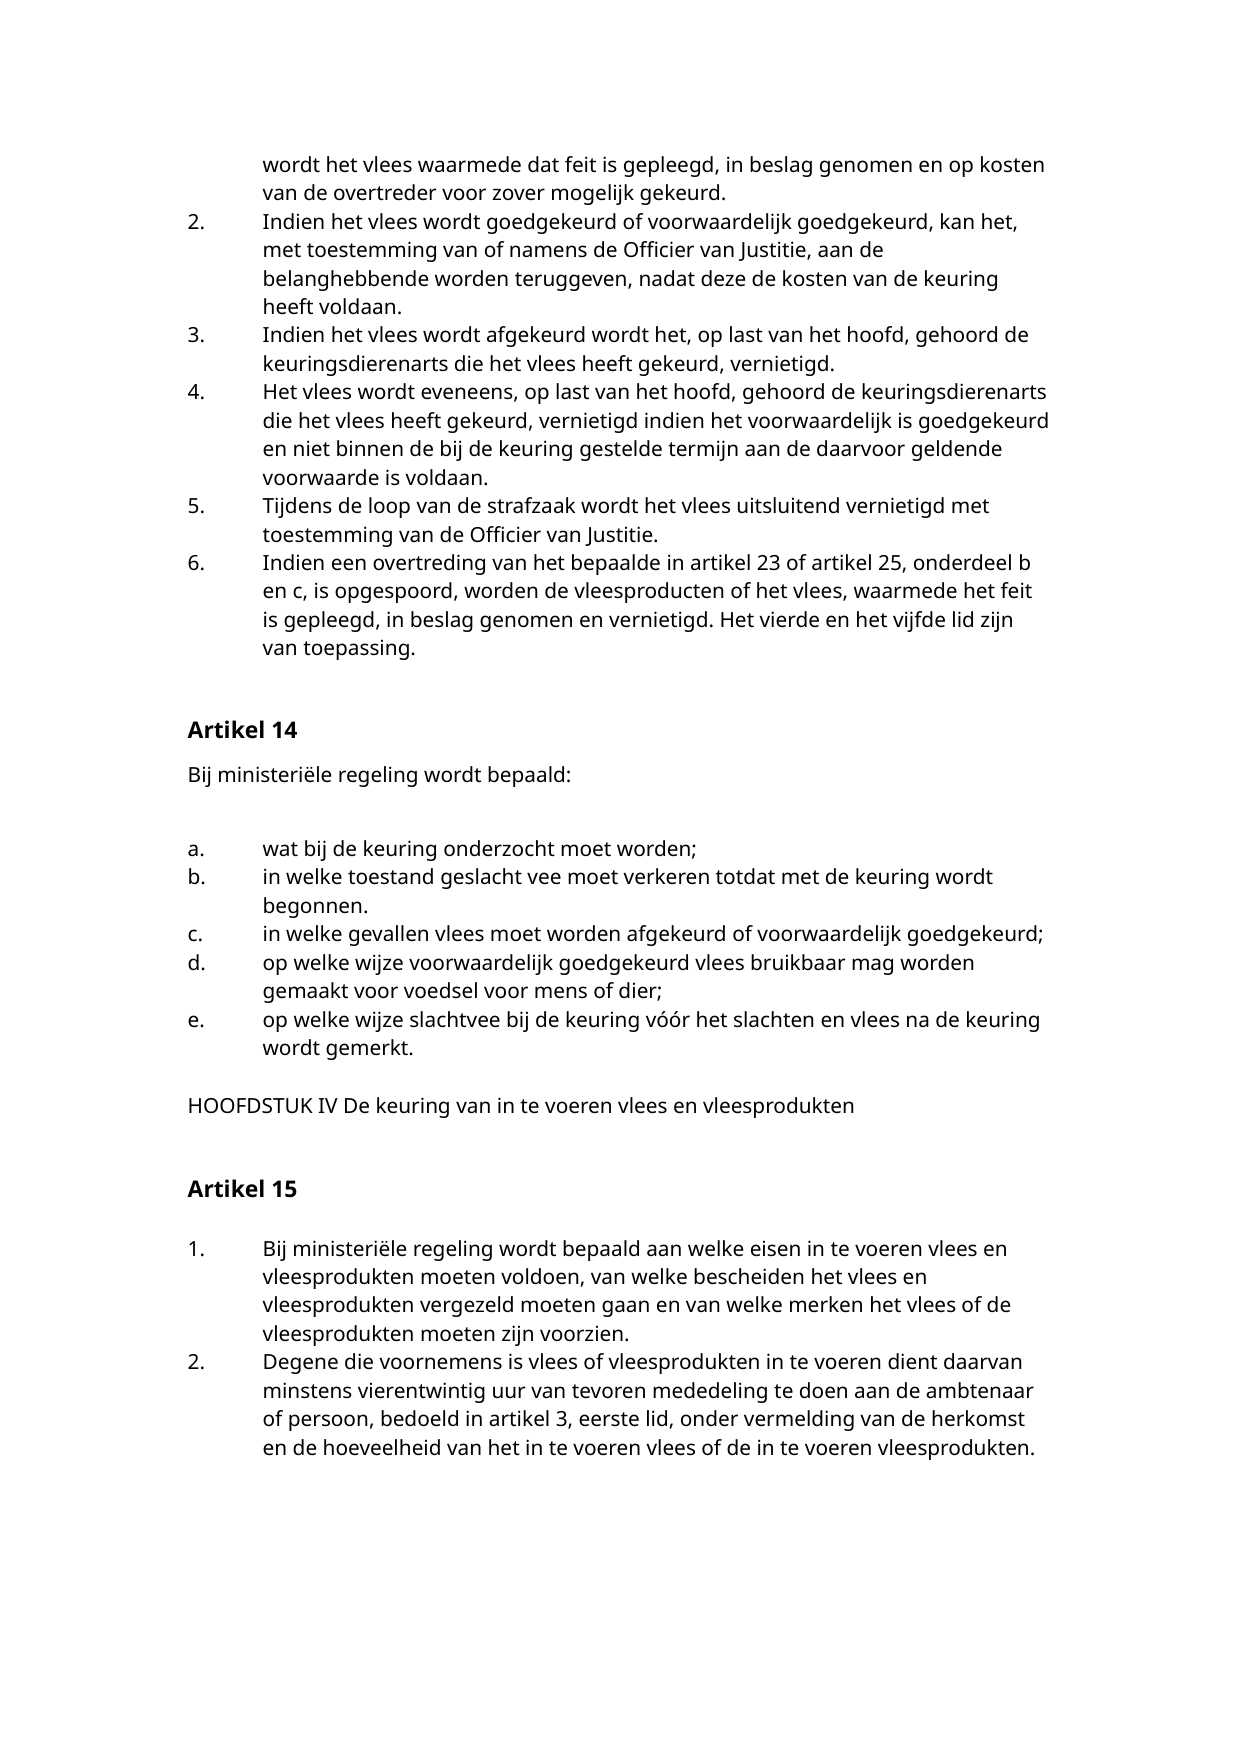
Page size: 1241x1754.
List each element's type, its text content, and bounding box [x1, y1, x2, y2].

list Indien het vlees wordt goedgekeurd of voorwaardelijk goedgekeurd, kan het, met toestemming van of namens de Officier van Justitie, aan de belanghebbende worden teruggeven, nadat deze de kosten van de keuring heeft voldaan. [187, 207, 1053, 321]
subtitle Artikel 15 [187, 1172, 1053, 1204]
list wordt het vlees waarmede dat feit is gepleegd, in beslag genomen en op kosten van de overtreder voor zover mogelijk gekeurd. [187, 150, 1053, 207]
list wat bij de keuring onderzocht moet worden; [187, 834, 1053, 862]
text Bij ministeriële regeling wordt bepaald: [187, 761, 1053, 789]
list in welke gevallen vlees moet worden afgekeurd of voorwaardelijk goedgekeurd; [187, 919, 1053, 948]
subtitle Artikel 14 [187, 714, 1053, 746]
list Tijdens de loop van de strafzaak wordt het vlees uitsluitend vernietigd met toestemming van de Officier van Justitie. [187, 491, 1053, 548]
list op welke wijze slachtvee bij de keuring vóór het slachten en vlees na de keuring wordt gemerkt. [187, 1005, 1053, 1062]
list in welke toestand geslacht vee moet verkeren totdat met de keuring wordt begonnen. [187, 862, 1053, 919]
list Bij ministeriële regeling wordt bepaald aan welke eisen in te voeren vlees en vleesprodukten moeten voldoen, van welke bescheiden het vlees en vleesprodukten vergezeld moeten gaan en van welke merken het vlees of de vleesprodukten moeten zijn voorzien. [187, 1234, 1053, 1347]
list Het vlees wordt eveneens, op last van het hoofd, gehoord de keuringsdierenarts die het vlees heeft gekeurd, vernietigd indien het voorwaardelijk is goedgekeurd en niet binnen de bij de keuring gestelde termijn aan de daarvoor geldende voorwaarde is voldaan. [187, 377, 1053, 491]
list Indien het vlees wordt afgekeurd wordt het, op last van het hoofd, gehoord de keuringsdierenarts die het vlees heeft gekeurd, vernietigd. [187, 321, 1053, 377]
subtitle HOOFDSTUK IV De keuring van in te voeren vlees en vleesprodukten [187, 1092, 1053, 1120]
list op welke wijze voorwaardelijk goedgekeurd vlees bruikbaar mag worden gemaakt voor voedsel voor mens of dier; [187, 948, 1053, 1005]
list Indien een overtreding van het bepaalde in artikel 23 of artikel 25, onderdeel b en c, is opgespoord, worden de vleesproducten of het vlees, waarmede het feit is gepleegd, in beslag genomen en vernietigd. Het vierde en het vijfde lid zijn van toepassing. [187, 548, 1053, 662]
list Degene die voornemens is vlees of vleesprodukten in te voeren dient daarvan minstens vierentwintig uur van tevoren mededeling te doen aan de ambtenaar of persoon, bedoeld in artikel 3, eerste lid, onder vermelding van de herkomst en de hoeveelheid van het in te voeren vlees of de in te voeren vleesprodukten. [187, 1347, 1053, 1461]
